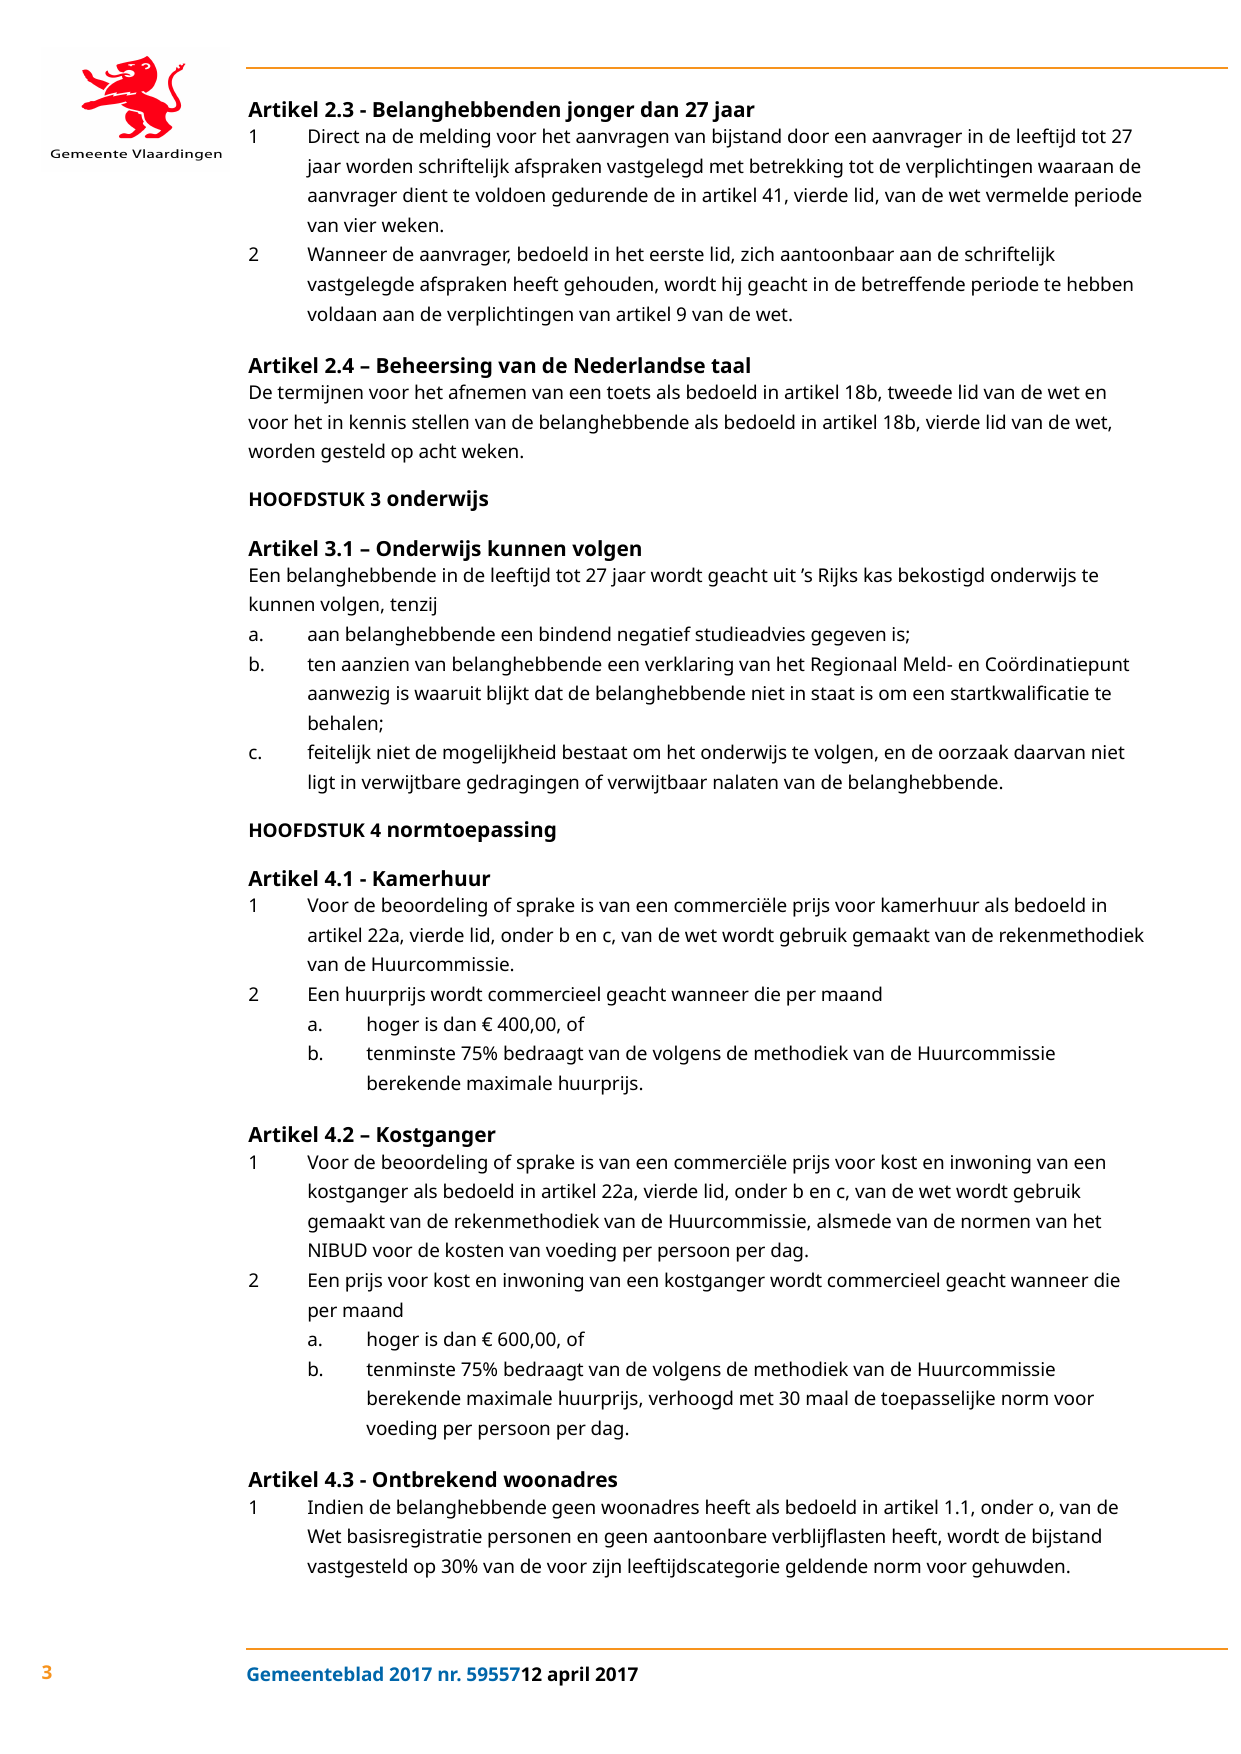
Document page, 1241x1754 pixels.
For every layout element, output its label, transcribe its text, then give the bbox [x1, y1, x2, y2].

list tenminste 75% bedraagt van de volgens de methodiek van de Huurcommissie berekende maximale huurprijs. [307, 1040, 1152, 1096]
picture [41, 47, 231, 172]
text Artikel 2.3 - Belanghebbenden jonger dan 27 jaar [248, 95, 1152, 123]
text Artikel 2.4 – Beheersing van de Nederlandse taal [248, 351, 1152, 379]
text De termijnen voor het afnemen van een toets als bedoeld in artikel 18b, tweede lid van de wet en voor het in kennis stellen van de belanghebbende als bedoeld in artikel 18b, vierde lid van de wet, worden gesteld op acht weken. [248, 379, 1152, 464]
list Een huurprijs wordt commercieel geacht wanneer die per maand [248, 981, 1152, 1007]
list Voor de beoordeling of sprake is van een commerciële prijs voor kamerhuur als bedoeld in artikel 22a, vierde lid, onder b en c, van de wet wordt gebruik gemaakt van de rekenmethodiek van de Huurcommissie. [248, 892, 1152, 977]
list feitelijk niet de mogelijkheid bestaat om het onderwijs te volgen, en de oorzaak daarvan niet ligt in verwijtbare gedragingen of verwijtbaar nalaten van de belanghebbende. [248, 739, 1152, 795]
text HOOFDSTUK 4 normtoepassing [248, 815, 1152, 843]
list ten aanzien van belanghebbende een verklaring van het Regionaal Meld- en Coördinatiepunt aanwezig is waaruit blijkt dat de belanghebbende niet in staat is om een startkwalificatie te behalen; [248, 651, 1152, 736]
list hoger is dan € 400,00, of [307, 1011, 1152, 1037]
list Een prijs voor kost en inwoning van een kostganger wordt commercieel geacht wanneer die per maand [248, 1267, 1152, 1322]
list hoger is dan € 600,00, of [307, 1326, 1152, 1352]
text Artikel 3.1 – Onderwijs kunnen volgen [248, 534, 1152, 562]
list Wanneer de aanvrager, bedoeld in het eerste lid, zich aantoonbaar aan de schriftelijk vastgelegde afspraken heeft gehouden, wordt hij geacht in de betreffende periode te hebben voldaan aan de verplichtingen van artikel 9 van de wet. [248, 242, 1152, 326]
text Artikel 4.3 - Ontbrekend woonadres [248, 1466, 1152, 1494]
text Artikel 4.1 - Kamerhuur [248, 864, 1152, 892]
text Artikel 4.2 – Kostganger [248, 1120, 1152, 1149]
text HOOFDSTUK 3 onderwijs [248, 484, 1152, 513]
list Direct na de melding voor het aanvragen van bijstand door een aanvrager in de leeftijd tot 27 jaar worden schriftelijk afspraken vastgelegd met betrekking tot de verplichtingen waaraan de aanvrager dient te voldoen gedurende de in artikel 41, vierde lid, van de wet vermelde periode van vier weken. [248, 123, 1152, 238]
list Voor de beoordeling of sprake is van een commerciële prijs voor kost en inwoning van een kostganger als bedoeld in artikel 22a, vierde lid, onder b en c, van de wet wordt gebruik gemaakt van de rekenmethodiek van de Huurcommissie, alsmede van de normen van het NIBUD voor de kosten van voeding per persoon per dag. [248, 1149, 1152, 1263]
list tenminste 75% bedraagt van de volgens de methodiek van de Huurcommissie berekende maximale huurprijs, verhoogd met 30 maal de toepasselijke norm voor voeding per persoon per dag. [307, 1356, 1152, 1441]
text Een belanghebbende in de leeftijd tot 27 jaar wordt geacht uit ’s Rijks kas bekostigd onderwijs te kunnen volgen, tenzij [248, 562, 1152, 617]
list aan belanghebbende een bindend negatief studieadvies gegeven is; [248, 621, 1152, 647]
list Indien de belanghebbende geen woonadres heeft als bedoeld in artikel 1.1, onder o, van de Wet basisregistratie personen en geen aantoonbare verblijflasten heeft, wordt de bijstand vastgesteld op 30% van de voor zijn leeftijdscategorie geldende norm voor gehuwden. [248, 1494, 1152, 1579]
